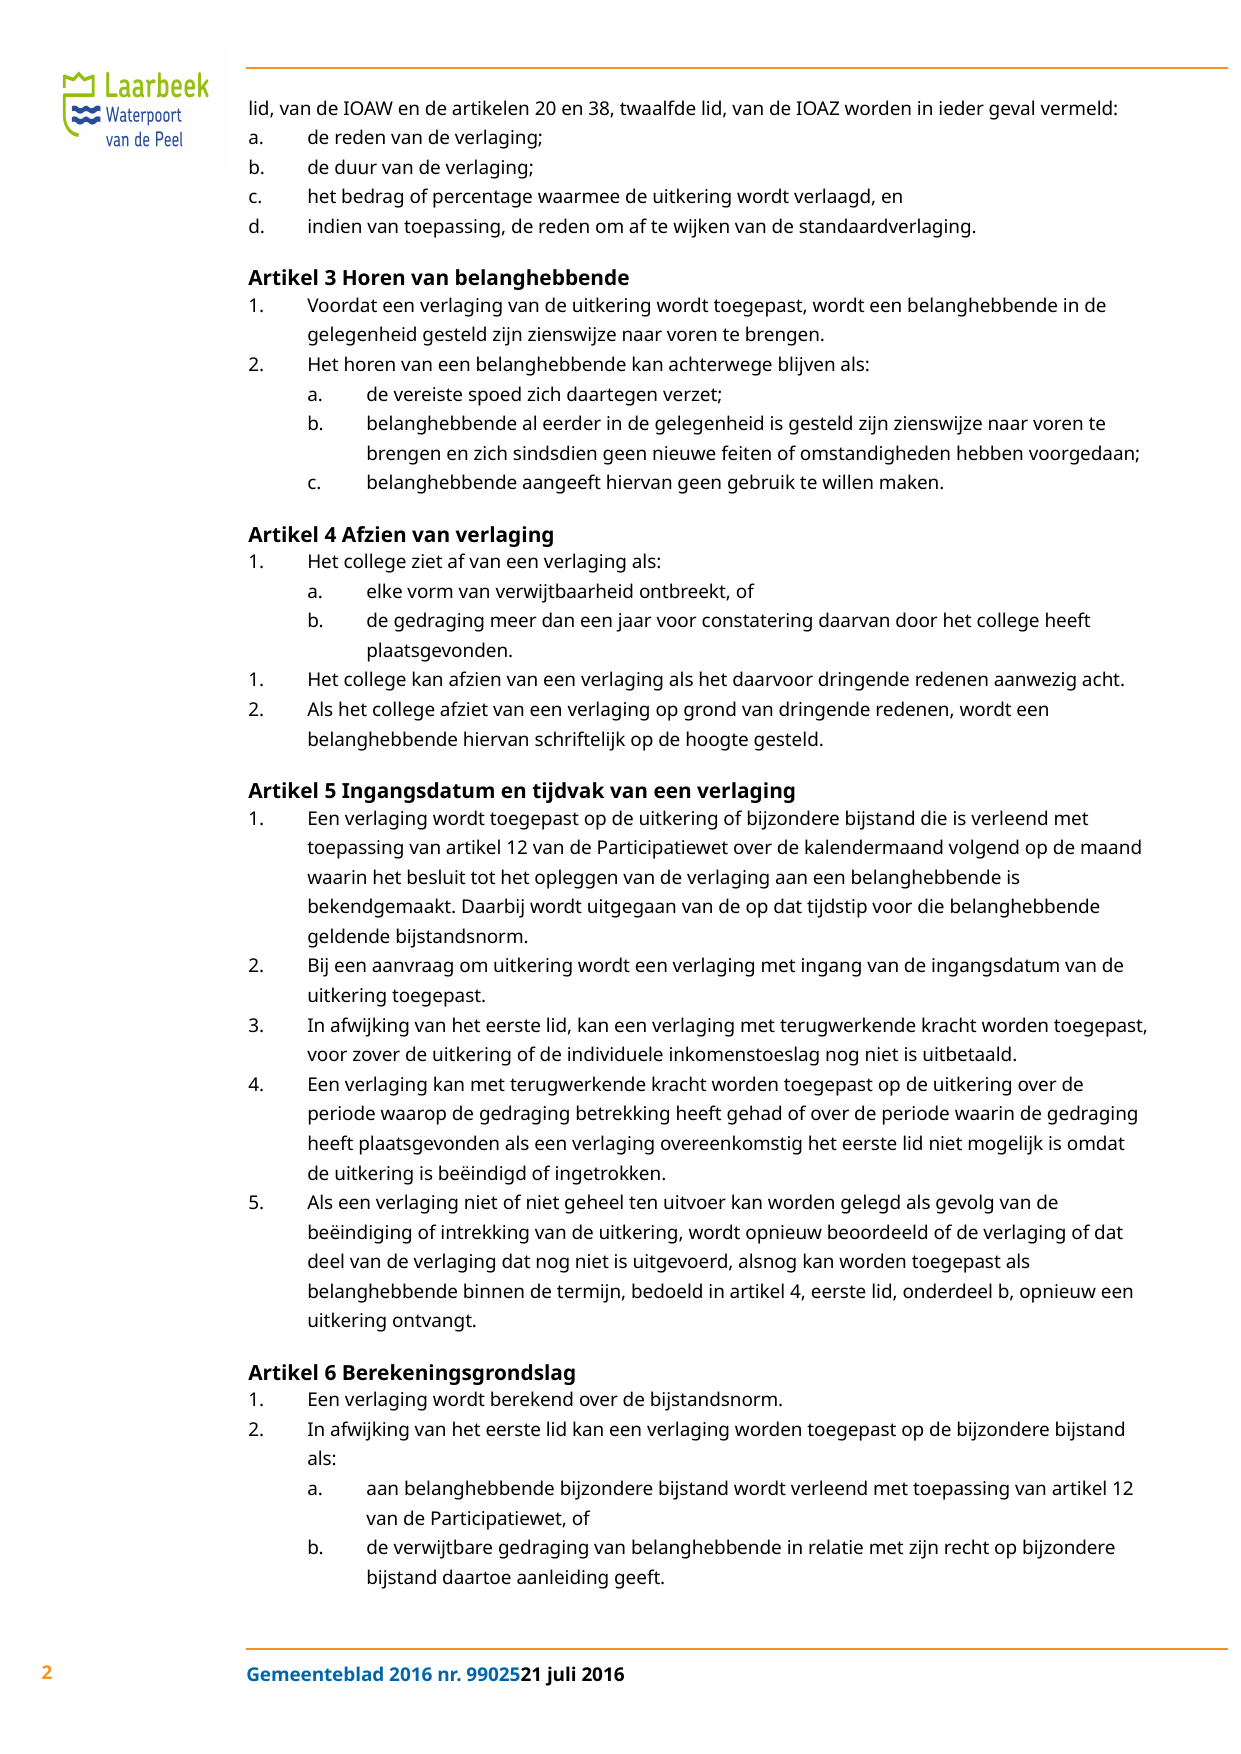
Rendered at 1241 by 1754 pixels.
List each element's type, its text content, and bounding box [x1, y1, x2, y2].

list Een verlaging kan met terugwerkende kracht worden toegepast op de uitkering over de periode waarop de gedraging betrekking heeft gehad of over de periode waarin de gedraging heeft plaatsgevonden als een verlaging overeenkomstig het eerste lid niet mogelijk is omdat de uitkering is beëindigd of ingetrokken. [248, 1071, 1152, 1185]
list belanghebbende al eerder in de gelegenheid is gesteld zijn zienswijze naar voren te brengen en zich sindsdien geen nieuwe feiten of omstandigheden hebben voorgedaan; [307, 410, 1152, 466]
text lid, van de IOAW en de artikelen 20 en 38, twaalfde lid, van de IOAZ worden in ieder geval vermeld: [248, 95, 1152, 121]
list Het college ziet af van een verlaging als: [248, 548, 1152, 574]
list elke vorm van verwijtbaarheid ontbreekt, of [307, 578, 1152, 604]
list Als een verlaging niet of niet geheel ten uitvoer kan worden gelegd als gevolg van de beëindiging of intrekking van de uitkering, wordt opnieuw beoordeeld of de verlaging of dat deel van de verlaging dat nog niet is uitgevoerd, alsnog kan worden toegepast als belanghebbende binnen de termijn, bedoeld in artikel 4, eerste lid, onderdeel b, opnieuw een uitkering ontvangt. [248, 1189, 1152, 1333]
list aan belanghebbende bijzondere bijstand wordt verleend met toepassing van artikel 12 van de Participatiewet, of [307, 1475, 1152, 1531]
list In afwijking van het eerste lid, kan een verlaging met terugwerkende kracht worden toegepast, voor zover de uitkering of de individuele inkomenstoeslag nog niet is uitbetaald. [248, 1012, 1152, 1067]
list de verwijtbare gedraging van belanghebbende in relatie met zijn recht op bijzondere bijstand daartoe aanleiding geeft. [307, 1534, 1152, 1590]
list de duur van de verlaging; [248, 154, 1152, 180]
list de gedraging meer dan een jaar voor constatering daarvan door het college heeft plaatsgevonden. [307, 607, 1152, 663]
list Het college kan afzien van een verlaging als het daarvoor dringende redenen aanwezig acht. [248, 667, 1152, 692]
text Artikel 3 Horen van belanghebbende [248, 263, 1152, 292]
list Een verlaging wordt berekend over de bijstandsnorm. [248, 1386, 1152, 1412]
text Artikel 4 Afzien van verlaging [248, 520, 1152, 548]
list Bij een aanvraag om uitkering wordt een verlaging met ingang van de ingangsdatum van de uitkering toegepast. [248, 953, 1152, 1008]
list In afwijking van het eerste lid kan een verlaging worden toegepast op de bijzondere bijstand als: [248, 1416, 1152, 1471]
list Het horen van een belanghebbende kan achterwege blijven als: [248, 351, 1152, 377]
list belanghebbende aangeeft hiervan geen gebruik te willen maken. [307, 469, 1152, 495]
list indien van toepassing, de reden om af te wijken van de standaardverlaging. [248, 213, 1152, 239]
list de reden van de verlaging; [248, 124, 1152, 150]
list Een verlaging wordt toegepast op de uitkering of bijzondere bijstand die is verleend met toepassing van artikel 12 van de Participatiewet over de kalendermaand volgend op de maand waarin het besluit tot het opleggen van de verlaging aan een belanghebbende is bekendgemaakt. Daarbij wordt uitgegaan van de op dat tijdstip voor die belanghebbende geldende bijstandsnorm. [248, 805, 1152, 949]
text Artikel 6 Berekeningsgrondslag [248, 1358, 1152, 1386]
list Voordat een verlaging van de uitkering wordt toegepast, wordt een belanghebbende in de gelegenheid gesteld zijn zienswijze naar voren te brengen. [248, 292, 1152, 347]
text Artikel 5 Ingangsdatum en tijdvak van een verlaging [248, 776, 1152, 805]
list de vereiste spoed zich daartegen verzet; [307, 381, 1152, 406]
picture [41, 47, 231, 172]
list het bedrag of percentage waarmee de uitkering wordt verlaagd, en [248, 183, 1152, 209]
list Als het college afziet van een verlaging op grond van dringende redenen, wordt een belanghebbende hiervan schriftelijk op de hoogte gesteld. [248, 696, 1152, 752]
